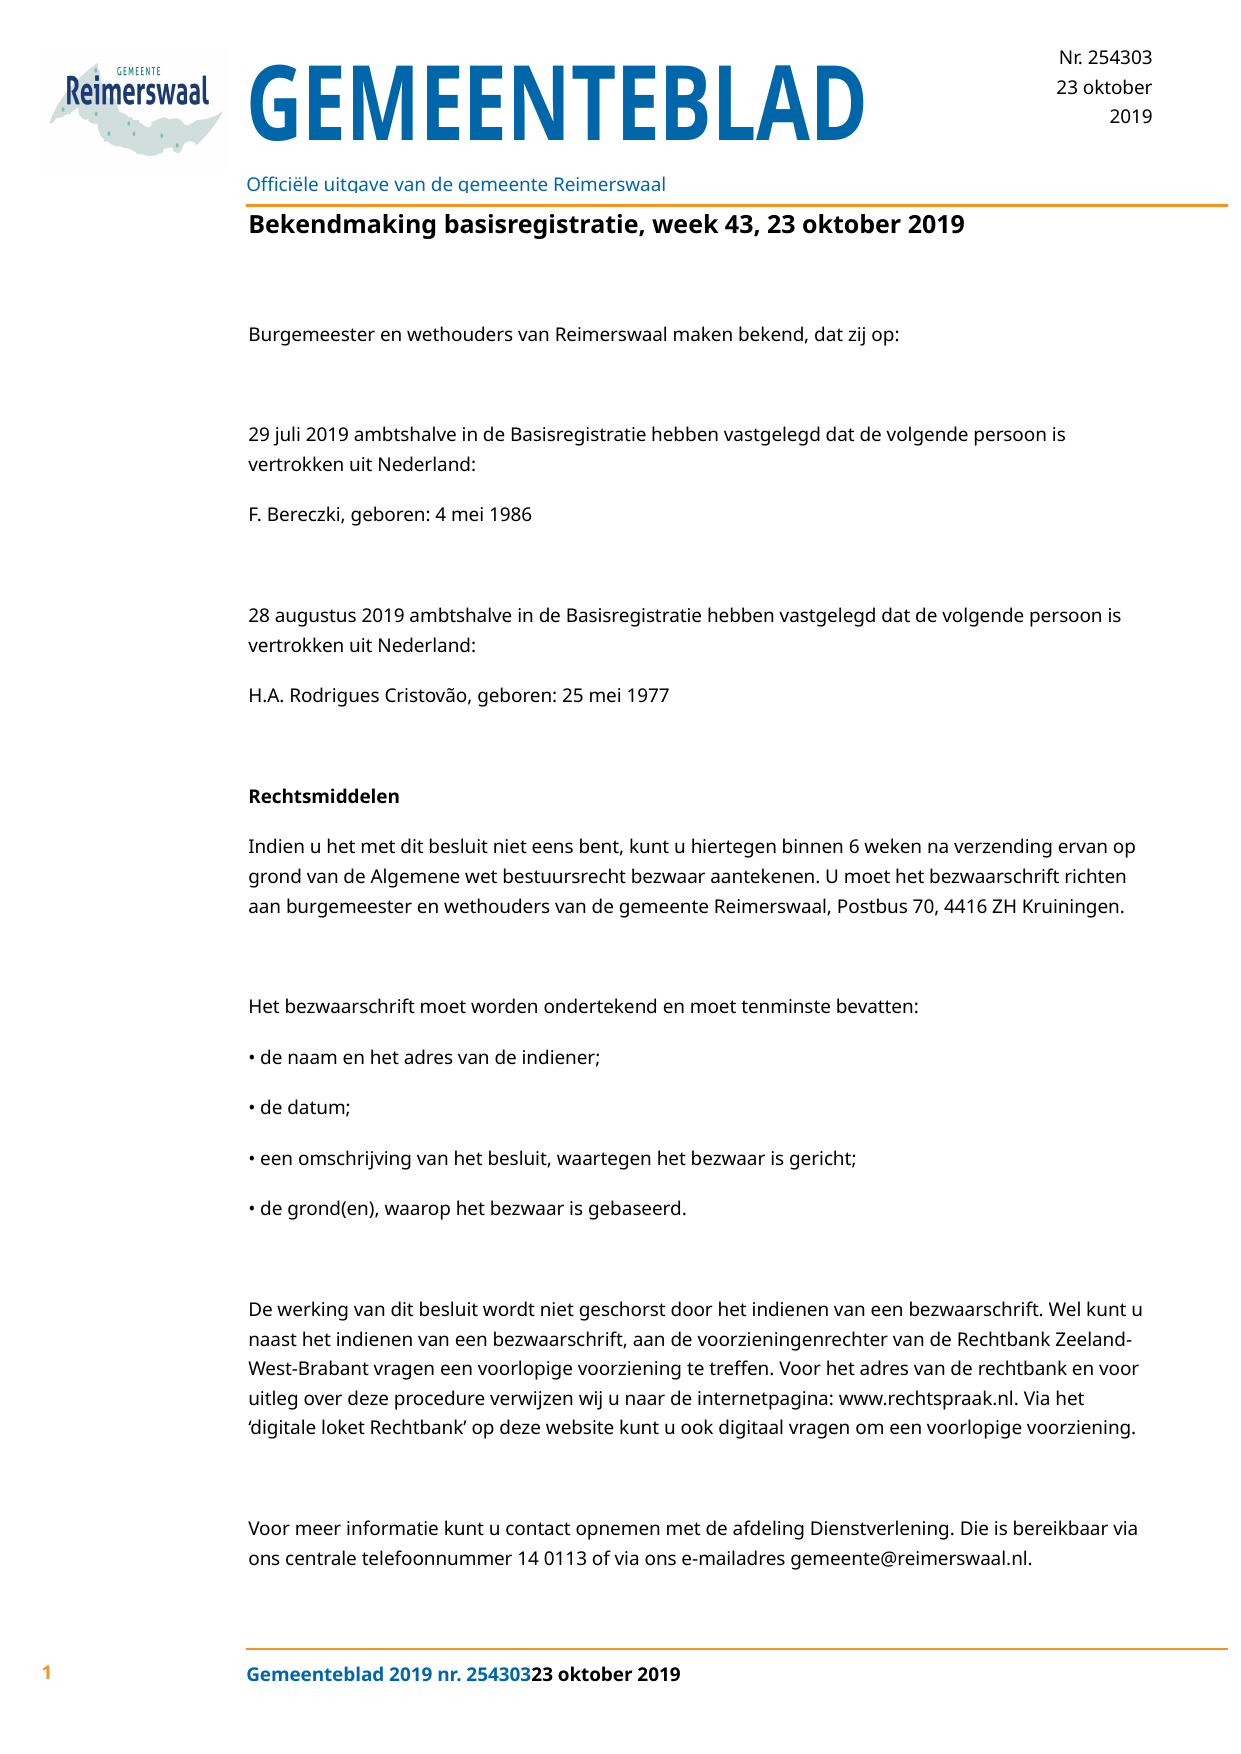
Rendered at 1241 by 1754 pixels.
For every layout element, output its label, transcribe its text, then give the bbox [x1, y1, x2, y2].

text Voor meer informatie kunt u contact opnemen met de afdeling Dienstverlening. Die is bereikbaar via ons centrale telefoonnummer 14 0113 of via ons e-mailadres gemeente@reimerswaal.nl. [248, 1515, 1152, 1571]
text Burgemeester en wethouders van Reimerswaal maken bekend, dat zij op: [248, 321, 1152, 346]
text • de grond(en), waarop het bezwaar is gebaseerd. [248, 1195, 1152, 1221]
text Rechtsmiddelen [248, 783, 1152, 809]
text Het bezwaarschrift moet worden ondertekend en moet tenminste bevatten: [248, 994, 1152, 1019]
picture [41, 47, 231, 172]
text • de naam en het adres van de indiener; [248, 1044, 1152, 1070]
text Bekendmaking basisregistratie, week 43, 23 oktober 2019 [248, 207, 1152, 241]
text • een omschrijving van het besluit, waartegen het bezwaar is gericht; [248, 1145, 1152, 1171]
text • de datum; [248, 1094, 1152, 1120]
text De werking van dit besluit wordt niet geschorst door het indienen van een bezwaarschrift. Wel kunt u naast het indienen van een bezwaarschrift, aan de voorzieningenrechter van de Rechtbank Zeeland-West-Brabant vragen een voorlopige voorziening te treffen. Voor het adres van de rechtbank en voor uitleg over deze procedure verwijzen wij u naar de internetpagina: www.rechtspraak.nl. Via het ‘digitale loket Rechtbank’ op deze website kunt u ook digitaal vragen om een voorlopige voorziening. [248, 1296, 1152, 1440]
text Indien u het met dit besluit niet eens bent, kunt u hiertegen binnen 6 weken na verzending ervan op grond van de Algemene wet bestuursrecht bezwaar aantekenen. U moet het bezwaarschrift richten aan burgemeester en wethouders van de gemeente Reimerswaal, Postbus 70, 4416 ZH Kruiningen. [248, 834, 1152, 918]
text F. Bereczki, geboren: 4 mei 1986 [248, 502, 1152, 527]
text H.A. Rodrigues Cristovão, geboren: 25 mei 1977 [248, 682, 1152, 708]
text 29 juli 2019 ambtshalve in de Basisregistratie hebben vastgelegd dat de volgende persoon is vertrokken uit Nederland: [248, 422, 1152, 477]
text 28 augustus 2019 ambtshalve in de Basisregistratie hebben vastgelegd dat de volgende persoon is vertrokken uit Nederland: [248, 602, 1152, 658]
